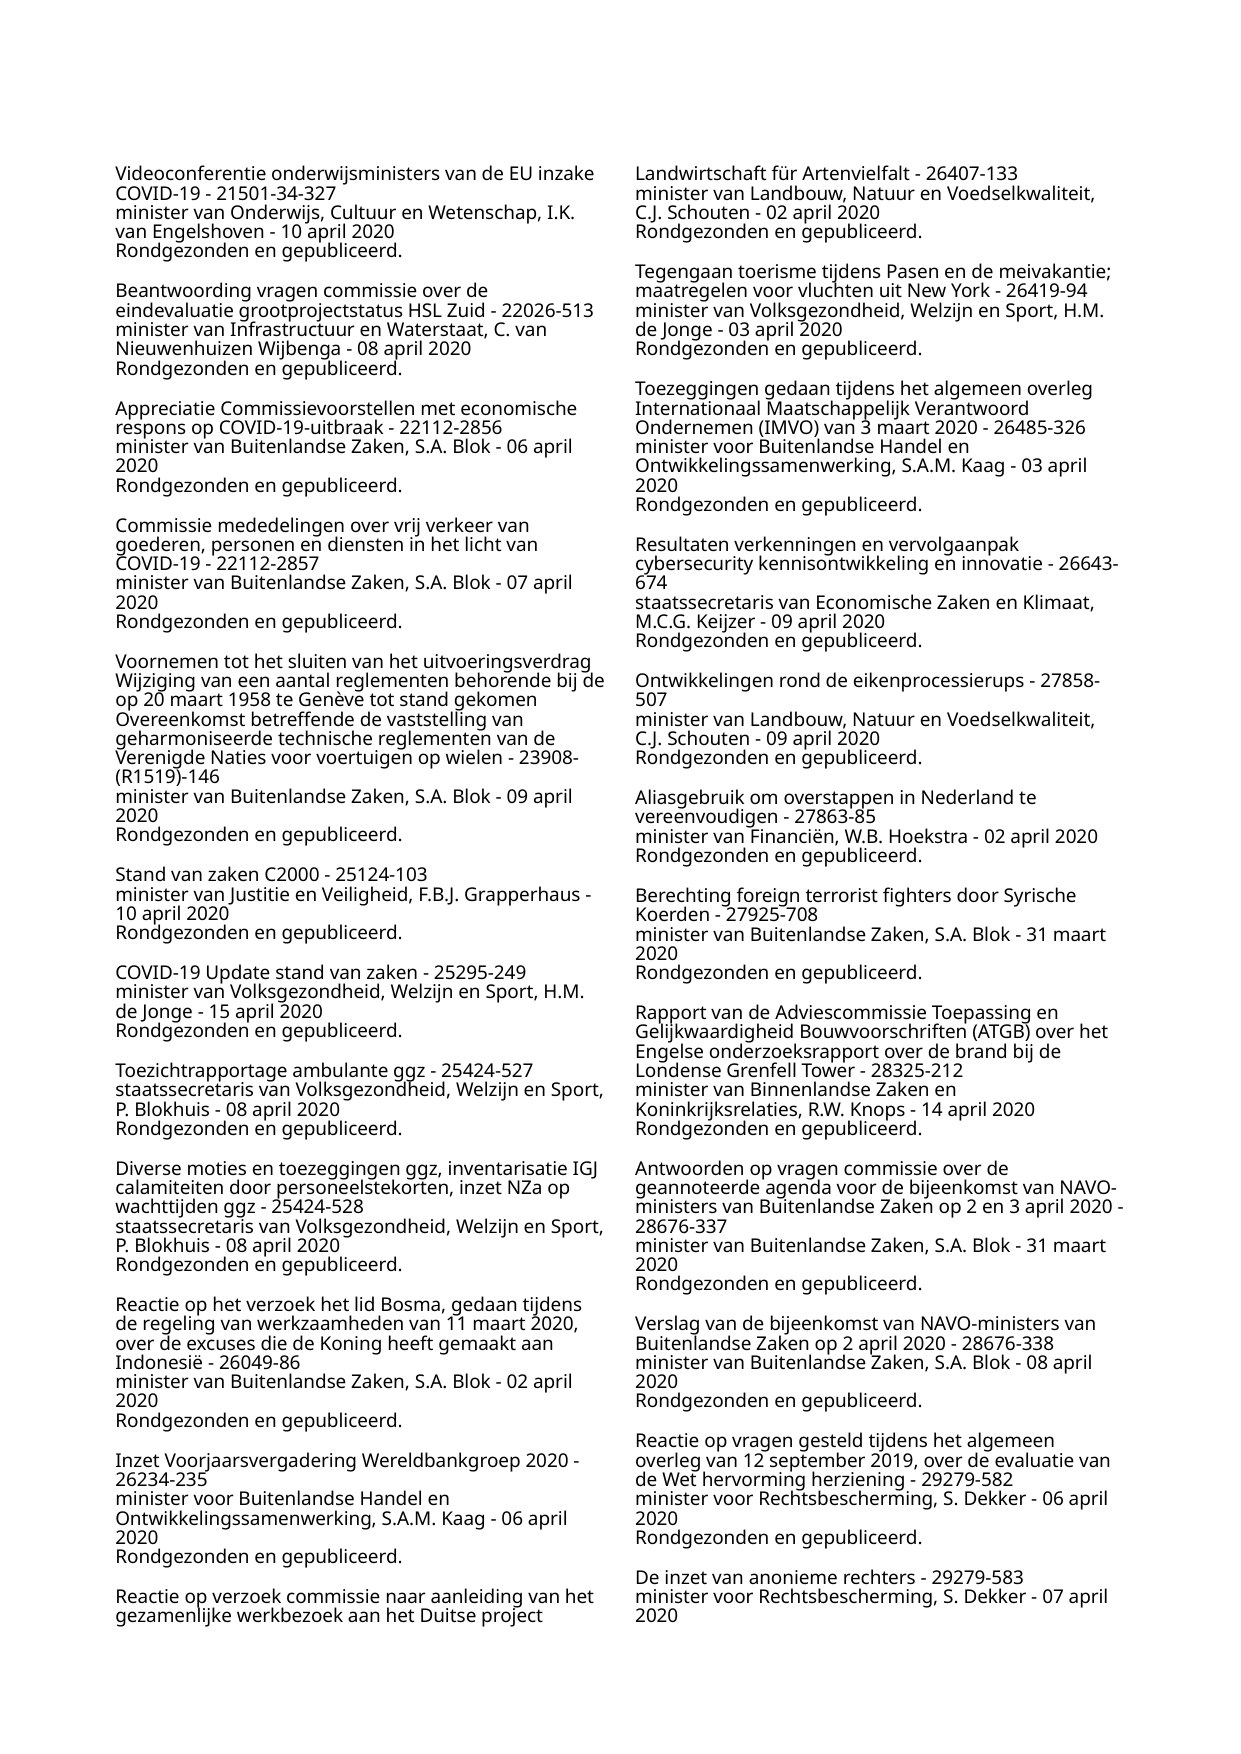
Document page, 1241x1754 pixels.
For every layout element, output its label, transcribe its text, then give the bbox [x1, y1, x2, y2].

text Rondgezonden en gepubliceerd. [115, 477, 605, 496]
text Rondgezonden en gepubliceerd. [115, 1412, 605, 1431]
text minister van Landbouw, Natuur en Voedselkwaliteit, C.J. Schouten - 09 april 2020 [635, 711, 1125, 749]
text Videoconferentie onderwijsministers van de EU inzake COVID-19 - 21501-34-327 [115, 165, 605, 204]
text Reactie op vragen gesteld tijdens het algemeen overleg van 12 september 2019, over de evaluatie van de Wet hervorming herziening - 29279-582 [635, 1432, 1125, 1490]
text Rondgezonden en gepubliceerd. [115, 826, 605, 846]
text De inzet van anonieme rechters - 29279-583 [635, 1569, 1125, 1588]
text Rondgezonden en gepubliceerd. [635, 223, 1125, 242]
text minister van Volksgezondheid, Welzijn en Sport, H.M. de Jonge - 15 april 2020 [115, 983, 605, 1022]
text staatssecretaris van Volksgezondheid, Welzijn en Sport, P. Blokhuis - 08 april 2020 [115, 1081, 605, 1120]
text Rondgezonden en gepubliceerd. [635, 1529, 1125, 1548]
text Reactie op verzoek commissie naar aanleiding van het gezamenlijke werkbezoek aan het Duitse project [115, 1588, 605, 1627]
text Rondgezonden en gepubliceerd. [635, 496, 1125, 515]
text minister van Buitenlandse Zaken, S.A. Blok - 07 april 2020 [115, 574, 605, 613]
text minister van Infrastructuur en Waterstaat, C. van Nieuwenhuizen Wijbenga - 08 april 2020 [115, 321, 605, 359]
text Appreciatie Commissievoorstellen met economische respons op COVID-19-uitbraak - 22112-2856 [115, 399, 605, 438]
text minister van Buitenlandse Zaken, S.A. Blok - 08 april 2020 [635, 1354, 1125, 1392]
text staatssecretaris van Economische Zaken en Klimaat, M.C.G. Keijzer - 09 april 2020 [635, 594, 1125, 632]
text minister van Onderwijs, Cultuur en Wetenschap, I.K. van Engelshoven - 10 april 2020 [115, 204, 605, 242]
text Rondgezonden en gepubliceerd. [635, 847, 1125, 866]
text Toezeggingen gedaan tijdens het algemeen overleg Internationaal Maatschappelijk Verantwoord Ondernemen (IMVO) van 3 maart 2020 - 26485-326 [635, 380, 1125, 438]
text minister van Buitenlandse Zaken, S.A. Blok - 06 april 2020 [115, 438, 605, 477]
text Rondgezonden en gepubliceerd. [635, 1392, 1125, 1412]
text Rondgezonden en gepubliceerd. [115, 924, 605, 943]
text Diverse moties en toezeggingen ggz, inventarisatie IGJ calamiteiten door personeelstekorten, inzet NZa op wachttijden ggz - 25424-528 [115, 1160, 605, 1218]
text Ontwikkelingen rond de eikenprocessierups - 27858-507 [635, 672, 1125, 711]
text minister voor Buitenlandse Handel en Ontwikkelingssamenwerking, S.A.M. Kaag - 06 april 2020 [115, 1490, 605, 1548]
text Voornemen tot het sluiten van het uitvoeringsverdrag Wijziging van een aantal reglementen behorende bij de op 20 maart 1958 te Genève tot stand gekomen Overeenkomst betreffende de vaststelling van geharmoniseerde technische reglementen van de Verenigde Naties voor voertuigen op wielen - 23908-(R1519)-146 [115, 653, 605, 788]
text Rondgezonden en gepubliceerd. [635, 632, 1125, 651]
text Commissie mededelingen over vrij verkeer van goederen, personen en diensten in het licht van COVID-19 - 22112-2857 [115, 517, 605, 574]
text Rondgezonden en gepubliceerd. [115, 1022, 605, 1041]
text Rapport van de Adviescommissie Toepassing en Gelijkwaardigheid Bouwvoorschriften (ATGB) over het Engelse onderzoeksrapport over de brand bij de Londense Grenfell Tower - 28325-212 [635, 1004, 1125, 1081]
text minister voor Buitenlandse Handel en Ontwikkelingssamenwerking, S.A.M. Kaag - 03 april 2020 [635, 438, 1125, 496]
text Beantwoording vragen commissie over de eindevaluatie grootprojectstatus HSL Zuid - 22026-513 [115, 282, 605, 321]
text Tegengaan toerisme tijdens Pasen en de meivakantie; maatregelen voor vluchten uit New York - 26419-94 [635, 263, 1125, 302]
text Berechting foreign terrorist fighters door Syrische Koerden - 27925-708 [635, 887, 1125, 926]
text Rondgezonden en gepubliceerd. [115, 242, 605, 262]
text Rondgezonden en gepubliceerd. [635, 964, 1125, 983]
text Stand van zaken C2000 - 25124-103 [115, 866, 605, 886]
text minister van Volksgezondheid, Welzijn en Sport, H.M. de Jonge - 03 april 2020 [635, 302, 1125, 340]
text minister van Buitenlandse Zaken, S.A. Blok - 09 april 2020 [115, 788, 605, 826]
text Rondgezonden en gepubliceerd. [635, 340, 1125, 359]
text minister van Justitie en Veiligheid, F.B.J. Grapperhaus - 10 april 2020 [115, 886, 605, 924]
text Rondgezonden en gepubliceerd. [115, 1548, 605, 1567]
text Aliasgebruik om overstappen in Nederland te vereenvoudigen - 27863-85 [635, 789, 1125, 828]
text Antwoorden op vragen commissie over de geannoteerde agenda voor de bijeenkomst van NAVO-ministers van Buitenlandse Zaken op 2 en 3 april 2020 - 28676-337 [635, 1160, 1125, 1237]
text Inzet Voorjaarsvergadering Wereldbankgroep 2020 - 26234-235 [115, 1452, 605, 1490]
text minister van Buitenlandse Zaken, S.A. Blok - 02 april 2020 [115, 1373, 605, 1412]
text minister van Buitenlandse Zaken, S.A. Blok - 31 maart 2020 [635, 1237, 1125, 1275]
text staatssecretaris van Volksgezondheid, Welzijn en Sport, P. Blokhuis - 08 april 2020 [115, 1218, 605, 1256]
text minister voor Rechtsbescherming, S. Dekker - 06 april 2020 [635, 1490, 1125, 1529]
text Rondgezonden en gepubliceerd. [115, 359, 605, 379]
text Resultaten verkenningen en vervolgaanpak cybersecurity kennisontwikkeling en innovatie - 26643-674 [635, 536, 1125, 594]
text minister van Landbouw, Natuur en Voedselkwaliteit, C.J. Schouten - 02 april 2020 [635, 184, 1125, 223]
text Reactie op het verzoek het lid Bosma, gedaan tijdens de regeling van werkzaamheden van 11 maart 2020, over de excuses die de Koning heeft gemaakt aan Indonesië - 26049-86 [115, 1296, 605, 1373]
text Rondgezonden en gepubliceerd. [115, 1120, 605, 1139]
text Rondgezonden en gepubliceerd. [635, 749, 1125, 768]
text Rondgezonden en gepubliceerd. [115, 613, 605, 632]
text minister van Buitenlandse Zaken, S.A. Blok - 31 maart 2020 [635, 926, 1125, 964]
text minister voor Rechtsbescherming, S. Dekker - 07 april 2020 [635, 1588, 1125, 1627]
text Rondgezonden en gepubliceerd. [635, 1120, 1125, 1139]
text Toezichtrapportage ambulante ggz - 25424-527 [115, 1062, 605, 1081]
text COVID-19 Update stand van zaken - 25295-249 [115, 964, 605, 983]
text Rondgezonden en gepubliceerd. [115, 1256, 605, 1275]
text minister van Binnenlandse Zaken en Koninkrijksrelaties, R.W. Knops - 14 april 2020 [635, 1081, 1125, 1120]
text Rondgezonden en gepubliceerd. [635, 1275, 1125, 1295]
text Landwirtschaft für Artenvielfalt - 26407-133 [635, 165, 1125, 184]
text minister van Financiën, W.B. Hoekstra - 02 april 2020 [635, 828, 1125, 847]
text Verslag van de bijeenkomst van NAVO-ministers van Buitenlandse Zaken op 2 april 2020 - 28676-338 [635, 1315, 1125, 1354]
